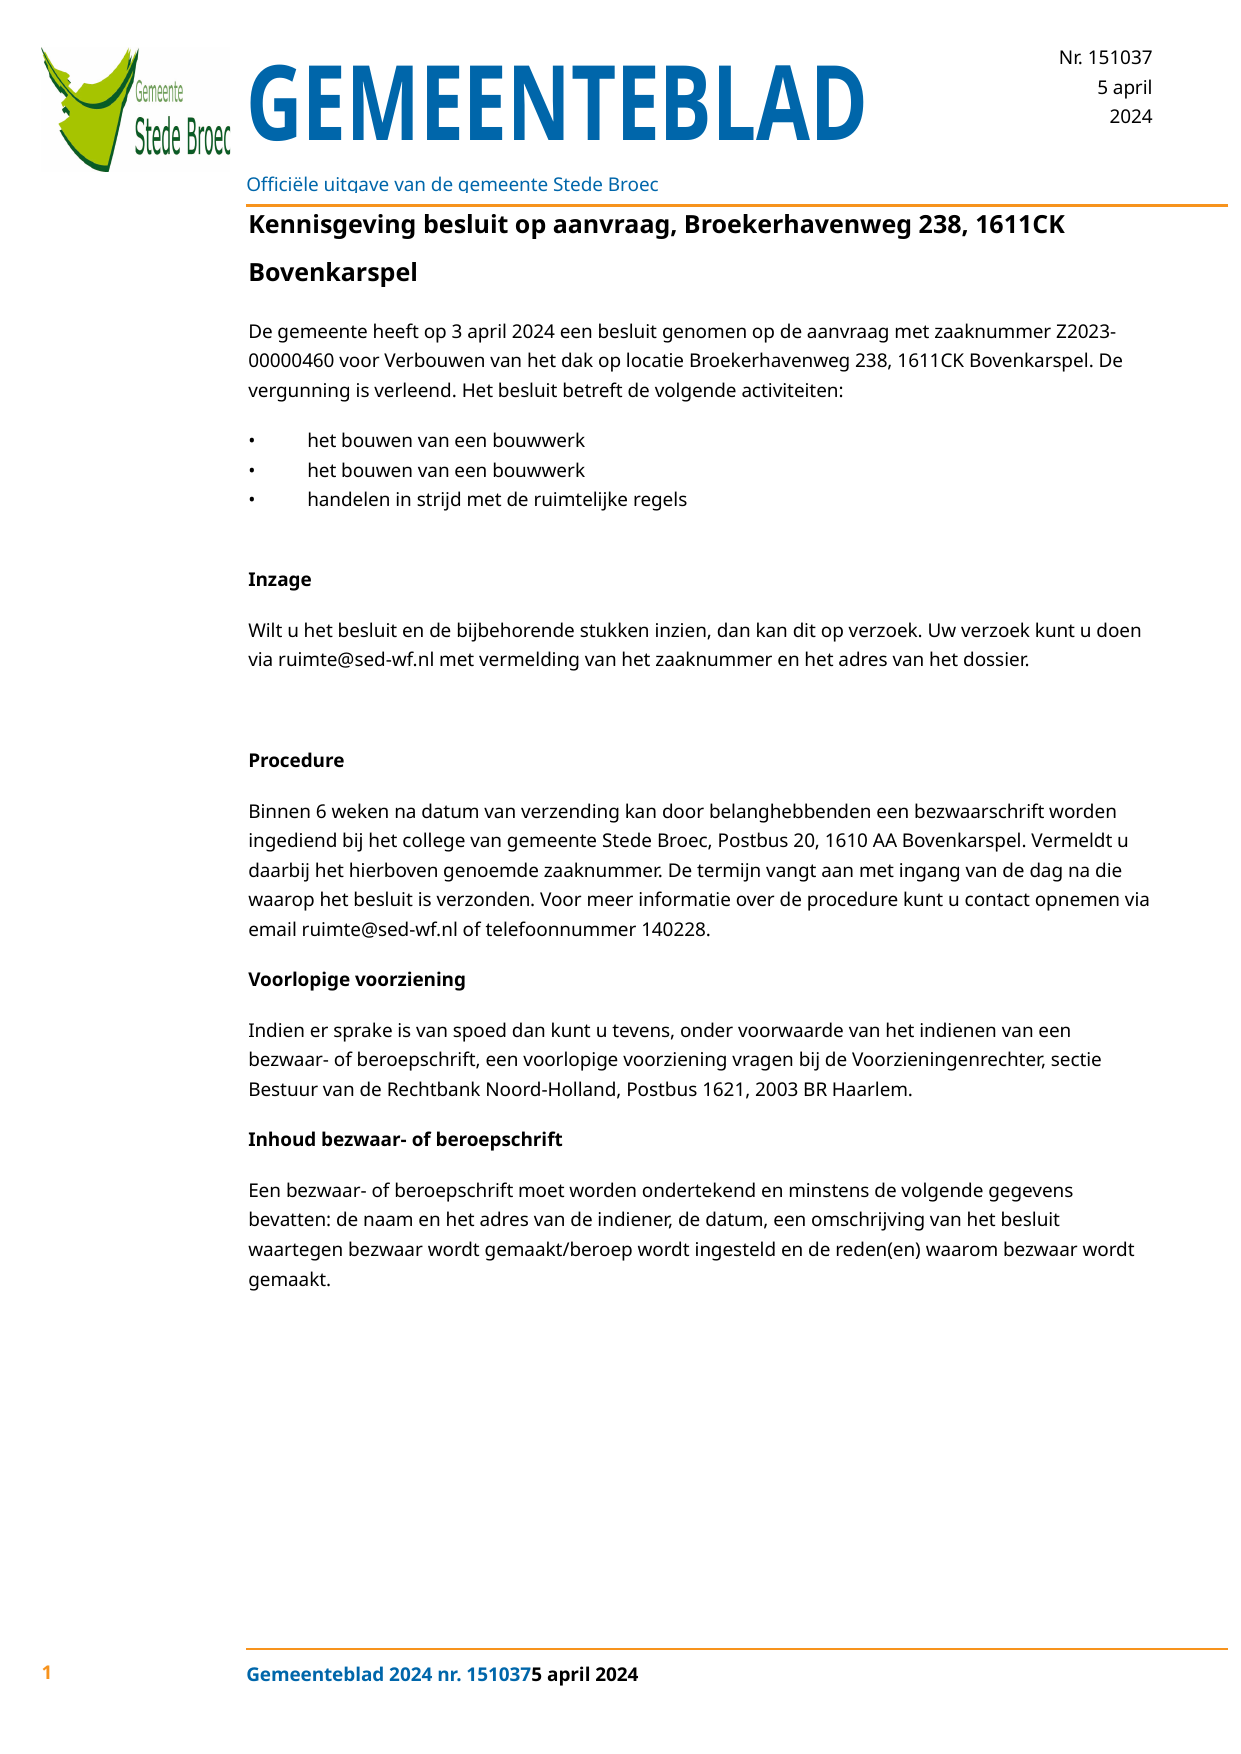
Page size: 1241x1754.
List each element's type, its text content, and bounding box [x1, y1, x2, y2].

text Kennisgeving besluit op aanvraag, Broekerhavenweg 238, 1611CK Bovenkarspel [248, 207, 1152, 288]
list handelen in strijd met de ruimtelijke regels [248, 487, 1152, 512]
picture [41, 47, 231, 172]
text Indien er sprake is van spoed dan kunt u tevens, onder voorwaarde van het indienen van een bezwaar- of beroepschrift, een voorlopige voorziening vragen bij de Voorzieningenrechter, sectie Bestuur van de Rechtbank Noord-Holland, Postbus 1621, 2003 BR Haarlem. [248, 1017, 1152, 1102]
text De gemeente heeft op 3 april 2024 een besluit genomen op de aanvraag met zaaknummer Z2023-00000460 voor Verbouwen van het dak op locatie Broekerhavenweg 238, 1611CK Bovenkarspel. De vergunning is verleend. Het besluit betreft de volgende activiteiten: [248, 318, 1152, 403]
text Binnen 6 weken na datum van verzending kan door belanghebbenden een bezwaarschrift worden ingediend bij het college van gemeente Stede Broec, Postbus 20, 1610 AA Bovenkarspel. Vermeldt u daarbij het hierboven genoemde zaaknummer. De termijn vangt aan met ingang van de dag na die waarop het besluit is verzonden. Voor meer informatie over de procedure kunt u contact opnemen via email ruimte@sed-wf.nl of telefoonnummer 140228. [248, 798, 1152, 942]
text Inhoud bezwaar- of beroepschrift [248, 1127, 1152, 1152]
text Wilt u het besluit en de bijbehorende stukken inzien, dan kan dit op verzoek. Uw verzoek kunt u doen via ruimte@sed-wf.nl met vermelding van het zaaknummer en het adres van het dossier. [248, 617, 1152, 672]
text Inzage [248, 567, 1152, 592]
text Voorlopige voorziening [248, 967, 1152, 992]
list het bouwen van een bouwwerk [248, 427, 1152, 453]
list het bouwen van een bouwwerk [248, 457, 1152, 483]
text Procedure [248, 747, 1152, 773]
text Een bezwaar- of beroepschrift moet worden ondertekend en minstens de volgende gegevens bevatten: de naam en het adres van de indiener, de datum, een omschrijving van het besluit waartegen bezwaar wordt gemaakt/beroep wordt ingesteld en de reden(en) waarom bezwaar wordt gemaakt. [248, 1177, 1152, 1292]
